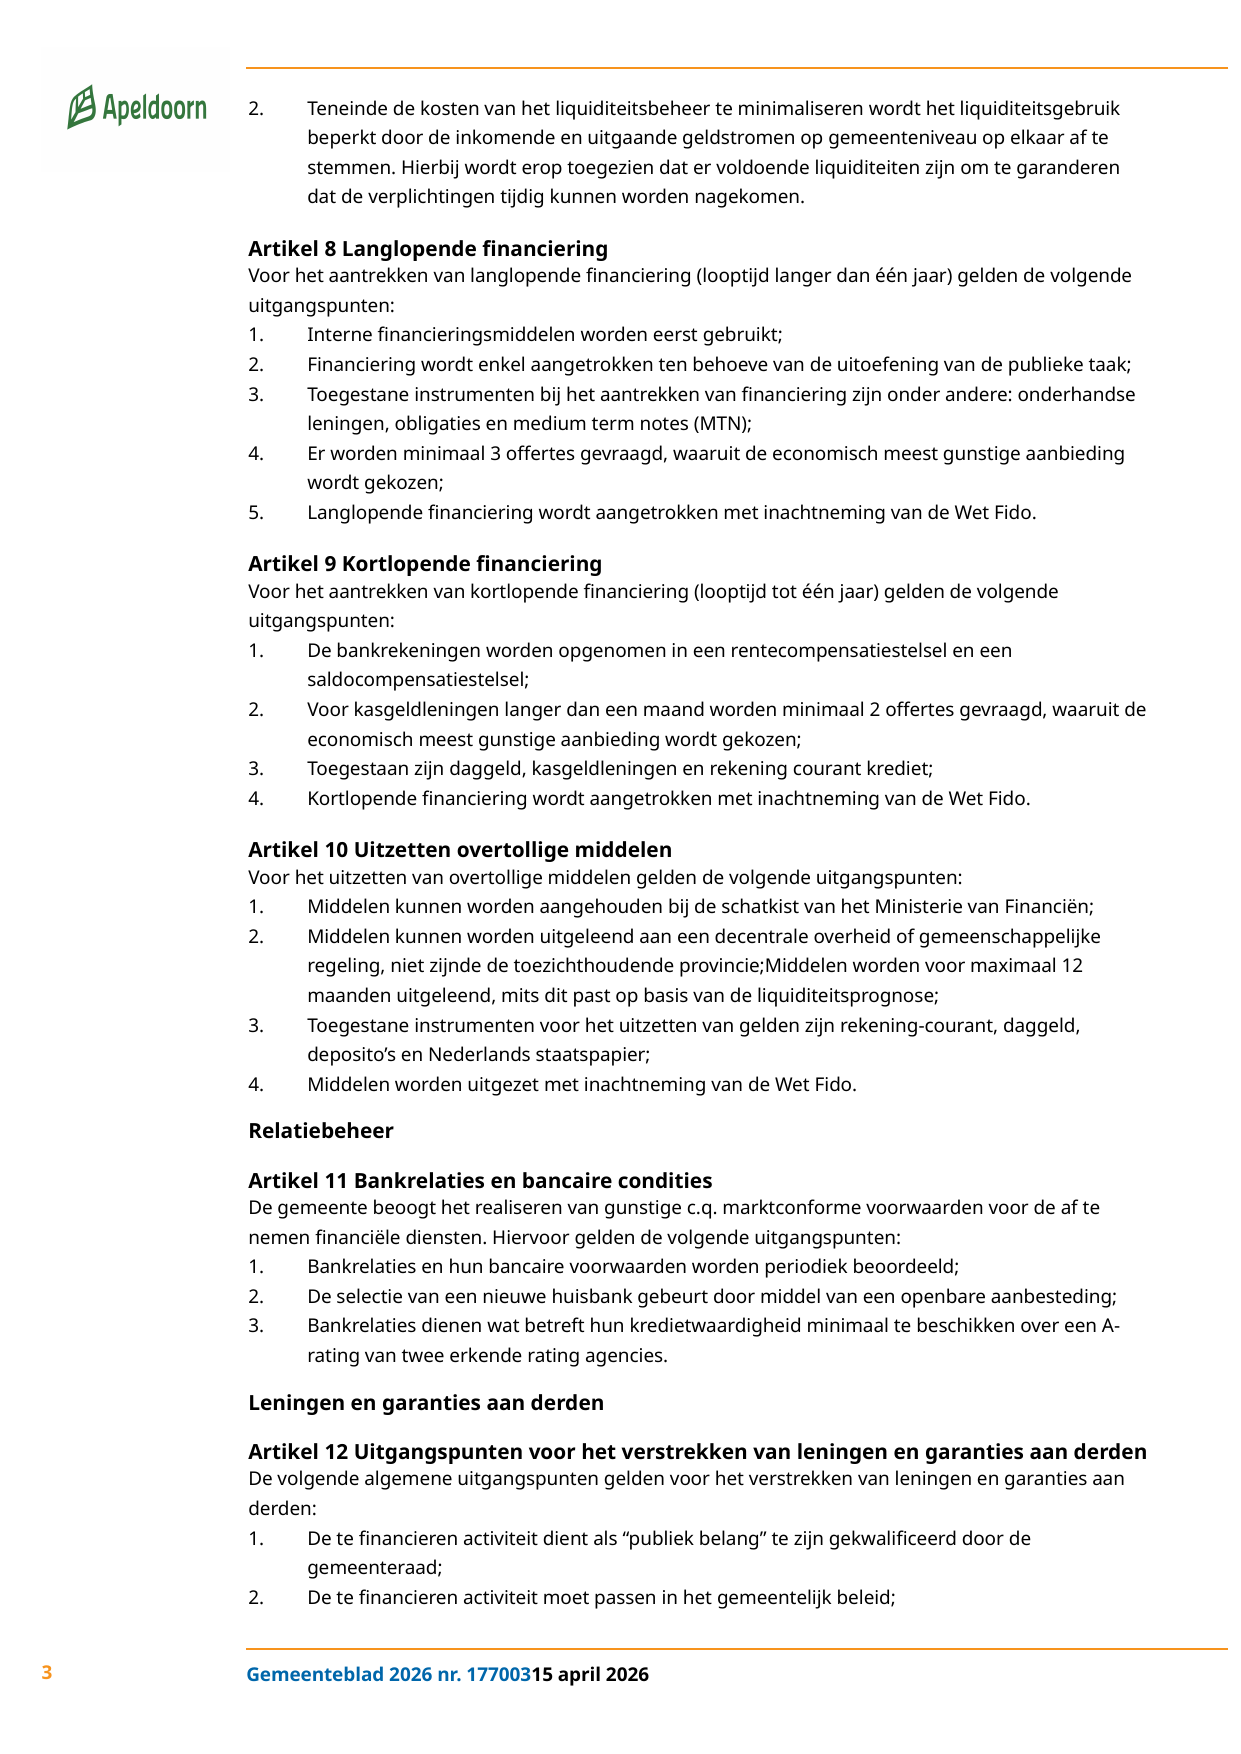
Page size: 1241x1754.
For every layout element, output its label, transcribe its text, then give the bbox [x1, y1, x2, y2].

list Er worden minimaal 3 offertes gevraagd, waaruit de economisch meest gunstige aanbieding wordt gekozen; [248, 440, 1152, 495]
text Artikel 10 Uitzetten overtollige middelen [248, 835, 1152, 864]
list De selectie van een nieuwe huisbank gebeurt door middel van een openbare aanbesteding; [248, 1283, 1152, 1309]
list Bankrelaties en hun bancaire voorwaarden worden periodiek beoordeeld; [248, 1253, 1152, 1279]
text Artikel 9 Kortlopende financiering [248, 549, 1152, 578]
list Langlopende financiering wordt aangetrokken met inachtneming van de Wet Fido. [248, 499, 1152, 525]
text Artikel 11 Bankrelaties en bancaire condities [248, 1166, 1152, 1194]
list Toegestaan zijn daggeld, kasgeldleningen en rekening courant krediet; [248, 755, 1152, 781]
list De te financieren activiteit moet passen in het gemeentelijk beleid; [248, 1584, 1152, 1609]
list Middelen worden uitgezet met inachtneming van de Wet Fido. [248, 1071, 1152, 1097]
list Kortlopende financiering wordt aangetrokken met inachtneming van de Wet Fido. [248, 785, 1152, 811]
list Toegestane instrumenten bij het aantrekken van financiering zijn onder andere: onderhandse leningen, obligaties en medium term notes (MTN); [248, 381, 1152, 436]
list Toegestane instrumenten voor het uitzetten van gelden zijn rekening-courant, daggeld, deposito’s en Nederlands staatspapier; [248, 1012, 1152, 1067]
text De gemeente beoogt het realiseren van gunstige c.q. marktconforme voorwaarden voor de af te nemen financiële diensten. Hiervoor gelden de volgende uitgangspunten: [248, 1194, 1152, 1249]
picture [41, 47, 231, 172]
text Relatiebeheer [248, 1117, 1152, 1145]
text Voor het aantrekken van langlopende financiering (looptijd langer dan één jaar) gelden de volgende uitgangspunten: [248, 262, 1152, 318]
text Voor het uitzetten van overtollige middelen gelden de volgende uitgangspunten: [248, 864, 1152, 889]
list Middelen kunnen worden uitgeleend aan een decentrale overheid of gemeenschappelijke regeling, niet zijnde de toezichthoudende provincie;Middelen worden voor maximaal 12 maanden uitgeleend, mits dit past op basis van de liquiditeitsprognose; [248, 923, 1152, 1008]
text Voor het aantrekken van kortlopende financiering (looptijd tot één jaar) gelden de volgende uitgangspunten: [248, 578, 1152, 633]
list Voor kasgeldleningen langer dan een maand worden minimaal 2 offertes gevraagd, waaruit de economisch meest gunstige aanbieding wordt gekozen; [248, 696, 1152, 752]
text De volgende algemene uitgangspunten gelden voor het verstrekken van leningen en garanties aan derden: [248, 1466, 1152, 1521]
list Middelen kunnen worden aangehouden bij de schatkist van het Ministerie van Financiën; [248, 893, 1152, 919]
list Financiering wordt enkel aangetrokken ten behoeve van de uitoefening van de publieke taak; [248, 351, 1152, 377]
list De bankrekeningen worden opgenomen in een rentecompensatiestelsel en een saldocompensatiestelsel; [248, 637, 1152, 692]
list Bankrelaties dienen wat betreft hun kredietwaardigheid minimaal te beschikken over een A-rating van twee erkende rating agencies. [248, 1313, 1152, 1368]
list Interne financieringsmiddelen worden eerst gebruikt; [248, 322, 1152, 347]
text Artikel 8 Langlopende financiering [248, 234, 1152, 262]
text Leningen en garanties aan derden [248, 1388, 1152, 1416]
list Teneinde de kosten van het liquiditeitsbeheer te minimaliseren wordt het liquiditeitsgebruik beperkt door de inkomende en uitgaande geldstromen op gemeenteniveau op elkaar af te stemmen. Hierbij wordt erop toegezien dat er voldoende liquiditeiten zijn om te garanderen dat de verplichtingen tijdig kunnen worden nagekomen. [248, 95, 1152, 209]
list De te financieren activiteit dient als “publiek belang” te zijn gekwalificeerd door de gemeenteraad; [248, 1525, 1152, 1580]
text Artikel 12 Uitgangspunten voor het verstrekken van leningen en garanties aan derden [248, 1437, 1152, 1466]
